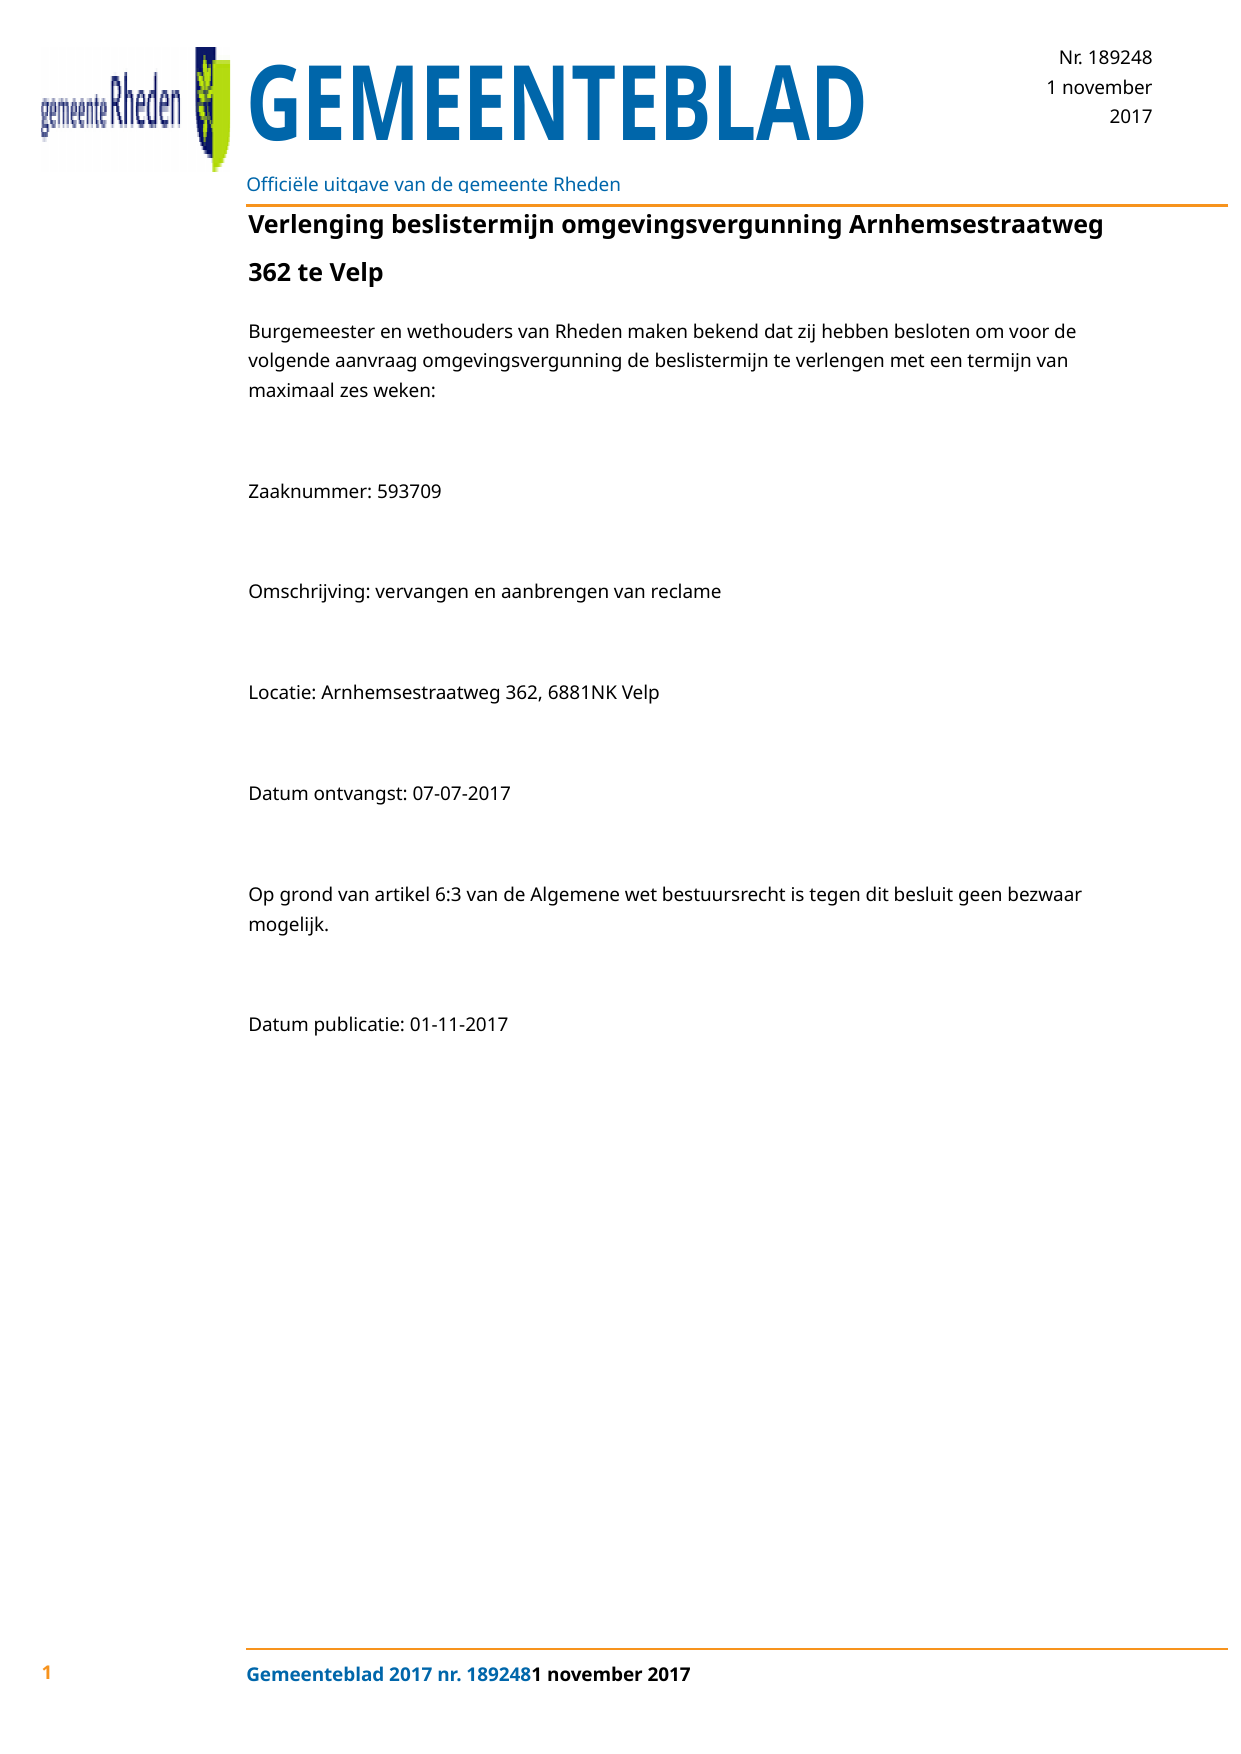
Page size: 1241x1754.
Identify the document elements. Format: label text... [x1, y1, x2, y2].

text Locatie: Arnhemsestraatweg 362, 6881NK Velp [248, 679, 1152, 705]
text Verlenging beslistermijn omgevingsvergunning Arnhemsestraatweg 362 te Velp [248, 207, 1152, 288]
text Omschrijving: vervangen en aanbrengen van reclame [248, 579, 1152, 604]
picture [41, 47, 231, 172]
text Op grond van artikel 6:3 van de Algemene wet bestuursrecht is tegen dit besluit geen bezwaar mogelijk. [248, 881, 1152, 937]
text Burgemeester en wethouders van Rheden maken bekend dat zij hebben besloten om voor de volgende aanvraag omgevingsvergunning de beslistermijn te verlengen met een termijn van maximaal zes weken: [248, 318, 1152, 403]
text Datum ontvangst: 07-07-2017 [248, 780, 1152, 806]
text Datum publicatie: 01-11-2017 [248, 1012, 1152, 1037]
text Zaaknummer: 593709 [248, 478, 1152, 504]
